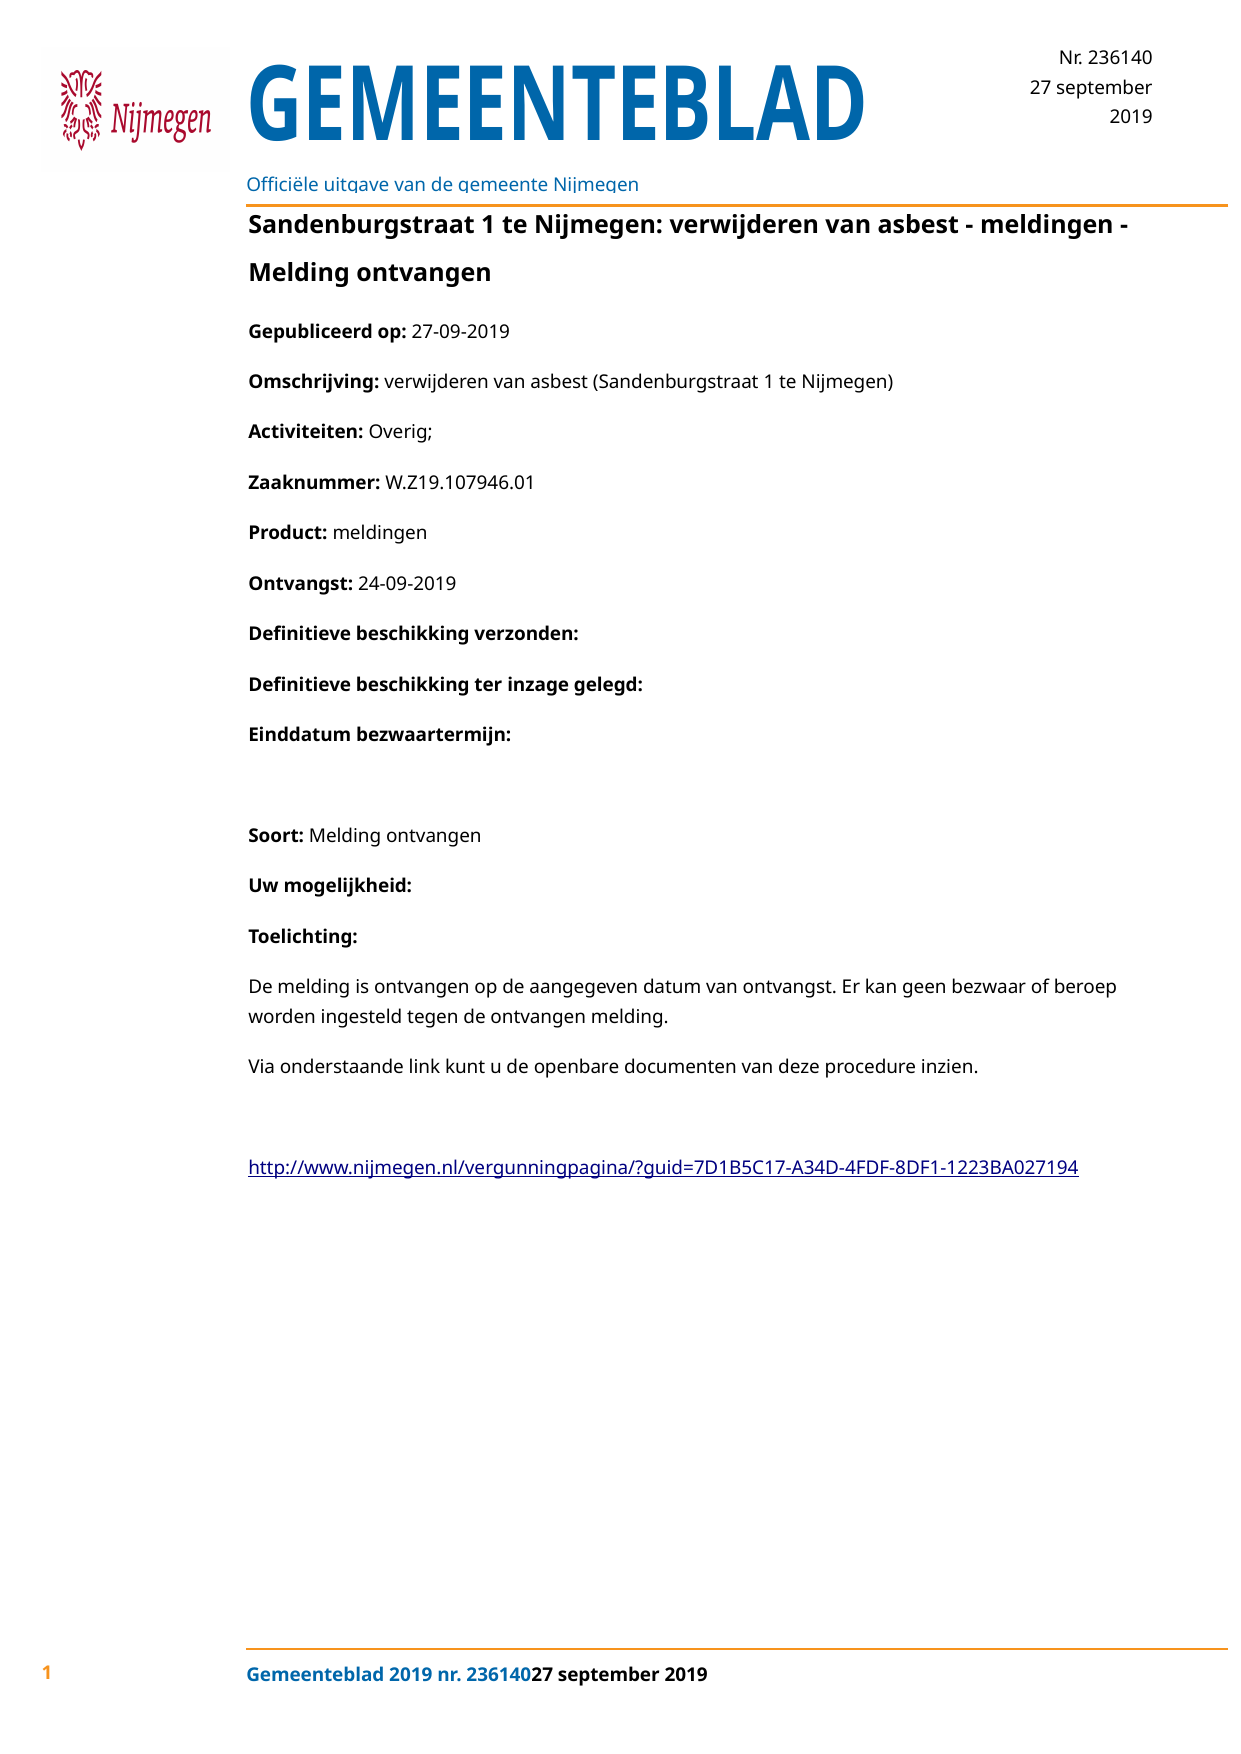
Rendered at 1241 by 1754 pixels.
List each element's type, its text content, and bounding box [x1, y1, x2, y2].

text http://www.nijmegen.nl/vergunningpagina/?guid=7D1B5C17-A34D-4FDF-8DF1-1223BA027194 [248, 1154, 1152, 1180]
text Activiteiten: Overig; [248, 419, 1152, 444]
text Uw mogelijkheid: [248, 872, 1152, 898]
text Gepubliceerd op: 27-09-2019 [248, 318, 1152, 344]
text Via onderstaande link kunt u de openbare documenten van deze procedure inzien. [248, 1053, 1152, 1079]
text Definitieve beschikking verzonden: [248, 620, 1152, 646]
text De melding is ontvangen op de aangegeven datum van ontvangst. Er kan geen bezwaar of beroep worden ingesteld tegen de ontvangen melding. [248, 973, 1152, 1029]
text Soort: Melding ontvangen [248, 822, 1152, 848]
text Product: meldingen [248, 519, 1152, 545]
text Zaaknummer: W.Z19.107946.01 [248, 469, 1152, 495]
text Einddatum bezwaartermijn: [248, 721, 1152, 747]
text Toelichting: [248, 923, 1152, 949]
picture [41, 47, 231, 172]
text Definitieve beschikking ter inzage gelegd: [248, 671, 1152, 697]
text Ontvangst: 24-09-2019 [248, 570, 1152, 596]
text Sandenburgstraat 1 te Nijmegen: verwijderen van asbest - meldingen - Melding ontvangen [248, 207, 1152, 288]
text Omschrijving: verwijderen van asbest (Sandenburgstraat 1 te Nijmegen) [248, 368, 1152, 394]
